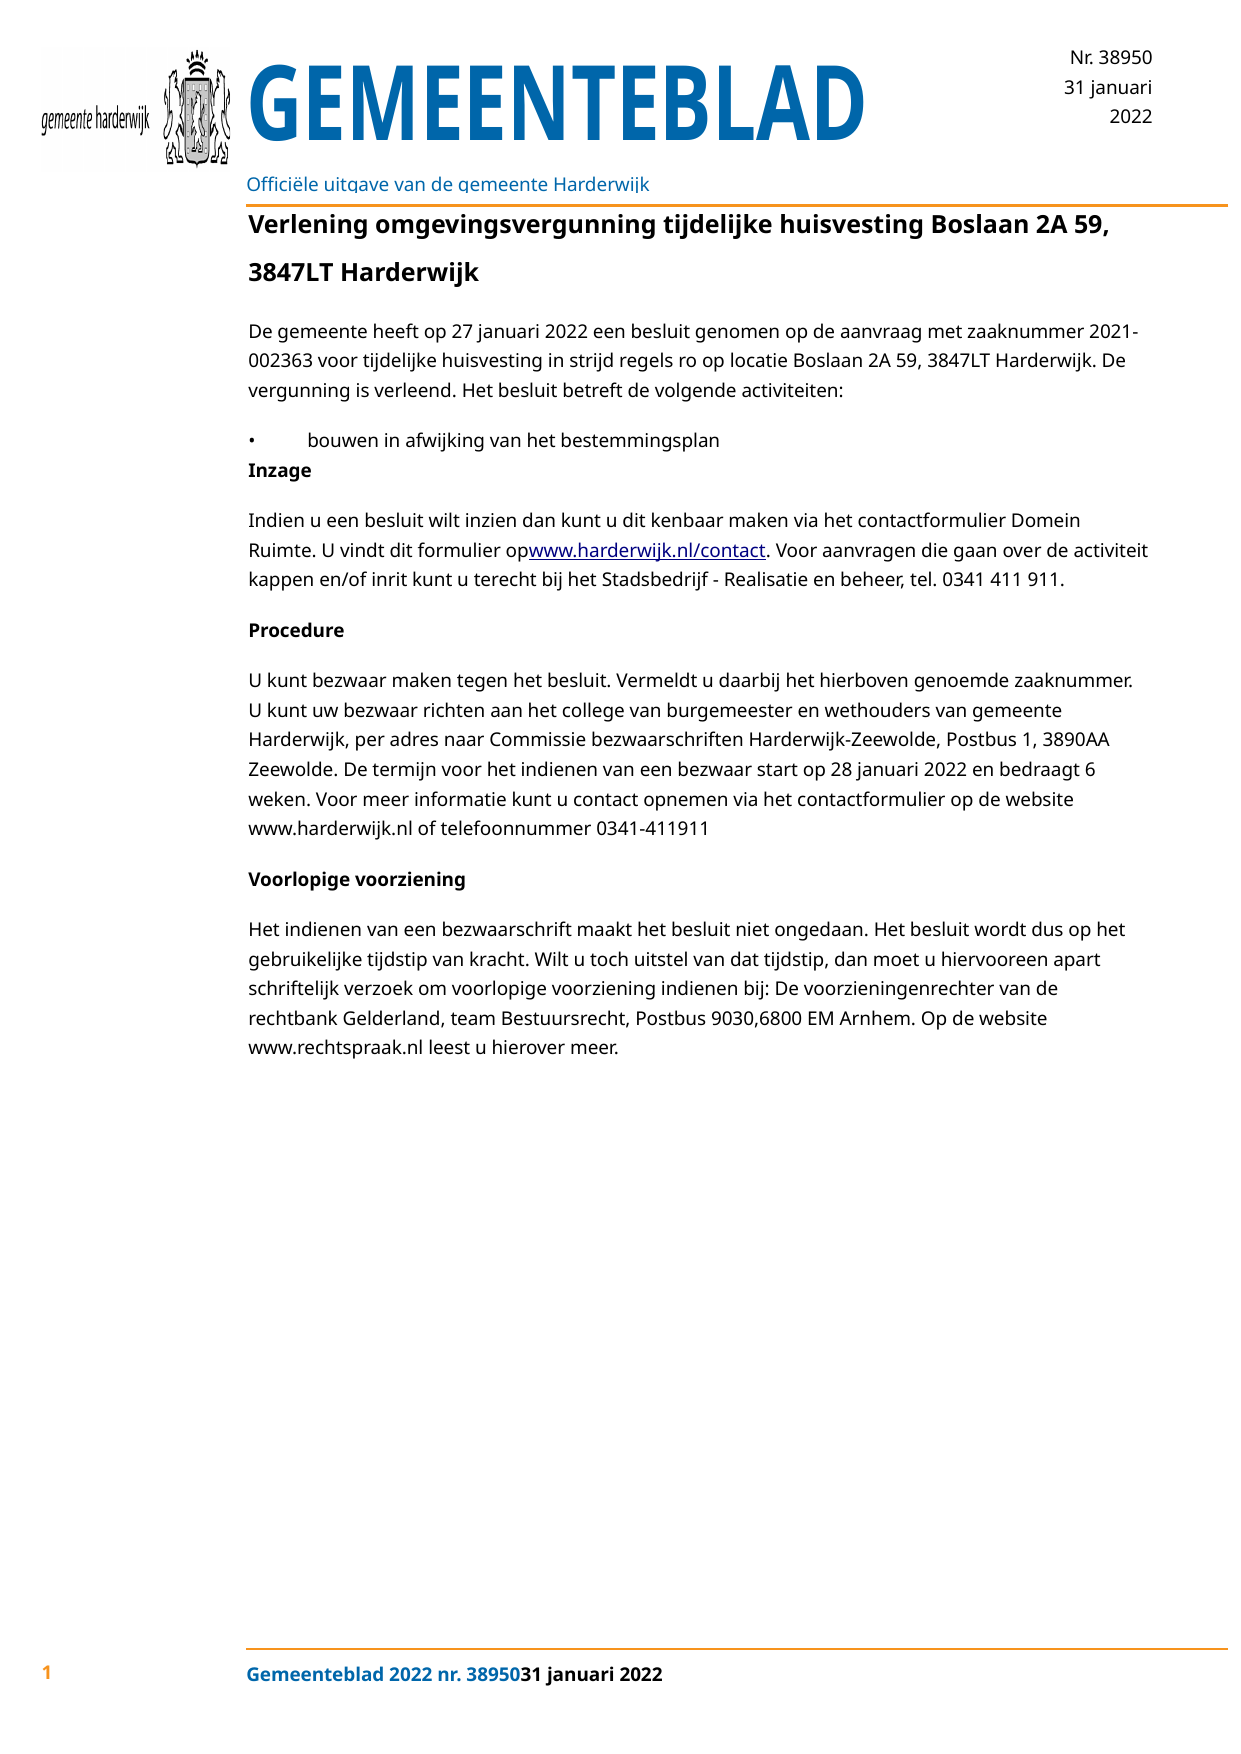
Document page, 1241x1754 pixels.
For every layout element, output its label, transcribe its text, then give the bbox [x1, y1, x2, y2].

text Het indienen van een bezwaarschrift maakt het besluit niet ongedaan. Het besluit wordt dus op het gebruikelijke tijdstip van kracht. Wilt u toch uitstel van dat tijdstip, dan moet u hiervooreen apart schriftelijk verzoek om voorlopige voorziening indienen bij: De voorzieningenrechter van de rechtbank Gelderland, team Bestuursrecht, Postbus 9030,6800 EM Arnhem. Op de website www.rechtspraak.nl leest u hierover meer. [248, 916, 1152, 1060]
text De gemeente heeft op 27 januari 2022 een besluit genomen op de aanvraag met zaaknummer 2021-002363 voor tijdelijke huisvesting in strijd regels ro op locatie Boslaan 2A 59, 3847LT Harderwijk. De vergunning is verleend. Het besluit betreft de volgende activiteiten: [248, 318, 1152, 403]
text Inzage [248, 457, 1152, 483]
text Procedure [248, 617, 1152, 643]
text Voorlopige voorziening [248, 866, 1152, 892]
text Indien u een besluit wilt inzien dan kunt u dit kenbaar maken via het contactformulier Domein Ruimte. U vindt dit formulier opwww.harderwijk.nl/contact. Voor aanvragen die gaan over de activiteit kappen en/of inrit kunt u terecht bij het Stadsbedrijf - Realisatie en beheer, tel. 0341 411 911. [248, 507, 1152, 592]
picture [41, 47, 231, 172]
text Verlening omgevingsvergunning tijdelijke huisvesting Boslaan 2A 59, 3847LT Harderwijk [248, 207, 1152, 288]
list bouwen in afwijking van het bestemmingsplan [248, 427, 1152, 453]
text U kunt bezwaar maken tegen het besluit. Vermeldt u daarbij het hierboven genoemde zaaknummer. U kunt uw bezwaar richten aan het college van burgemeester en wethouders van gemeente Harderwijk, per adres naar Commissie bezwaarschriften Harderwijk-Zeewolde, Postbus 1, 3890AA Zeewolde. De termijn voor het indienen van een bezwaar start op 28 januari 2022 en bedraagt 6 weken. Voor meer informatie kunt u contact opnemen via het contactformulier op de website www.harderwijk.nl of telefoonnummer 0341-411911 [248, 667, 1152, 841]
